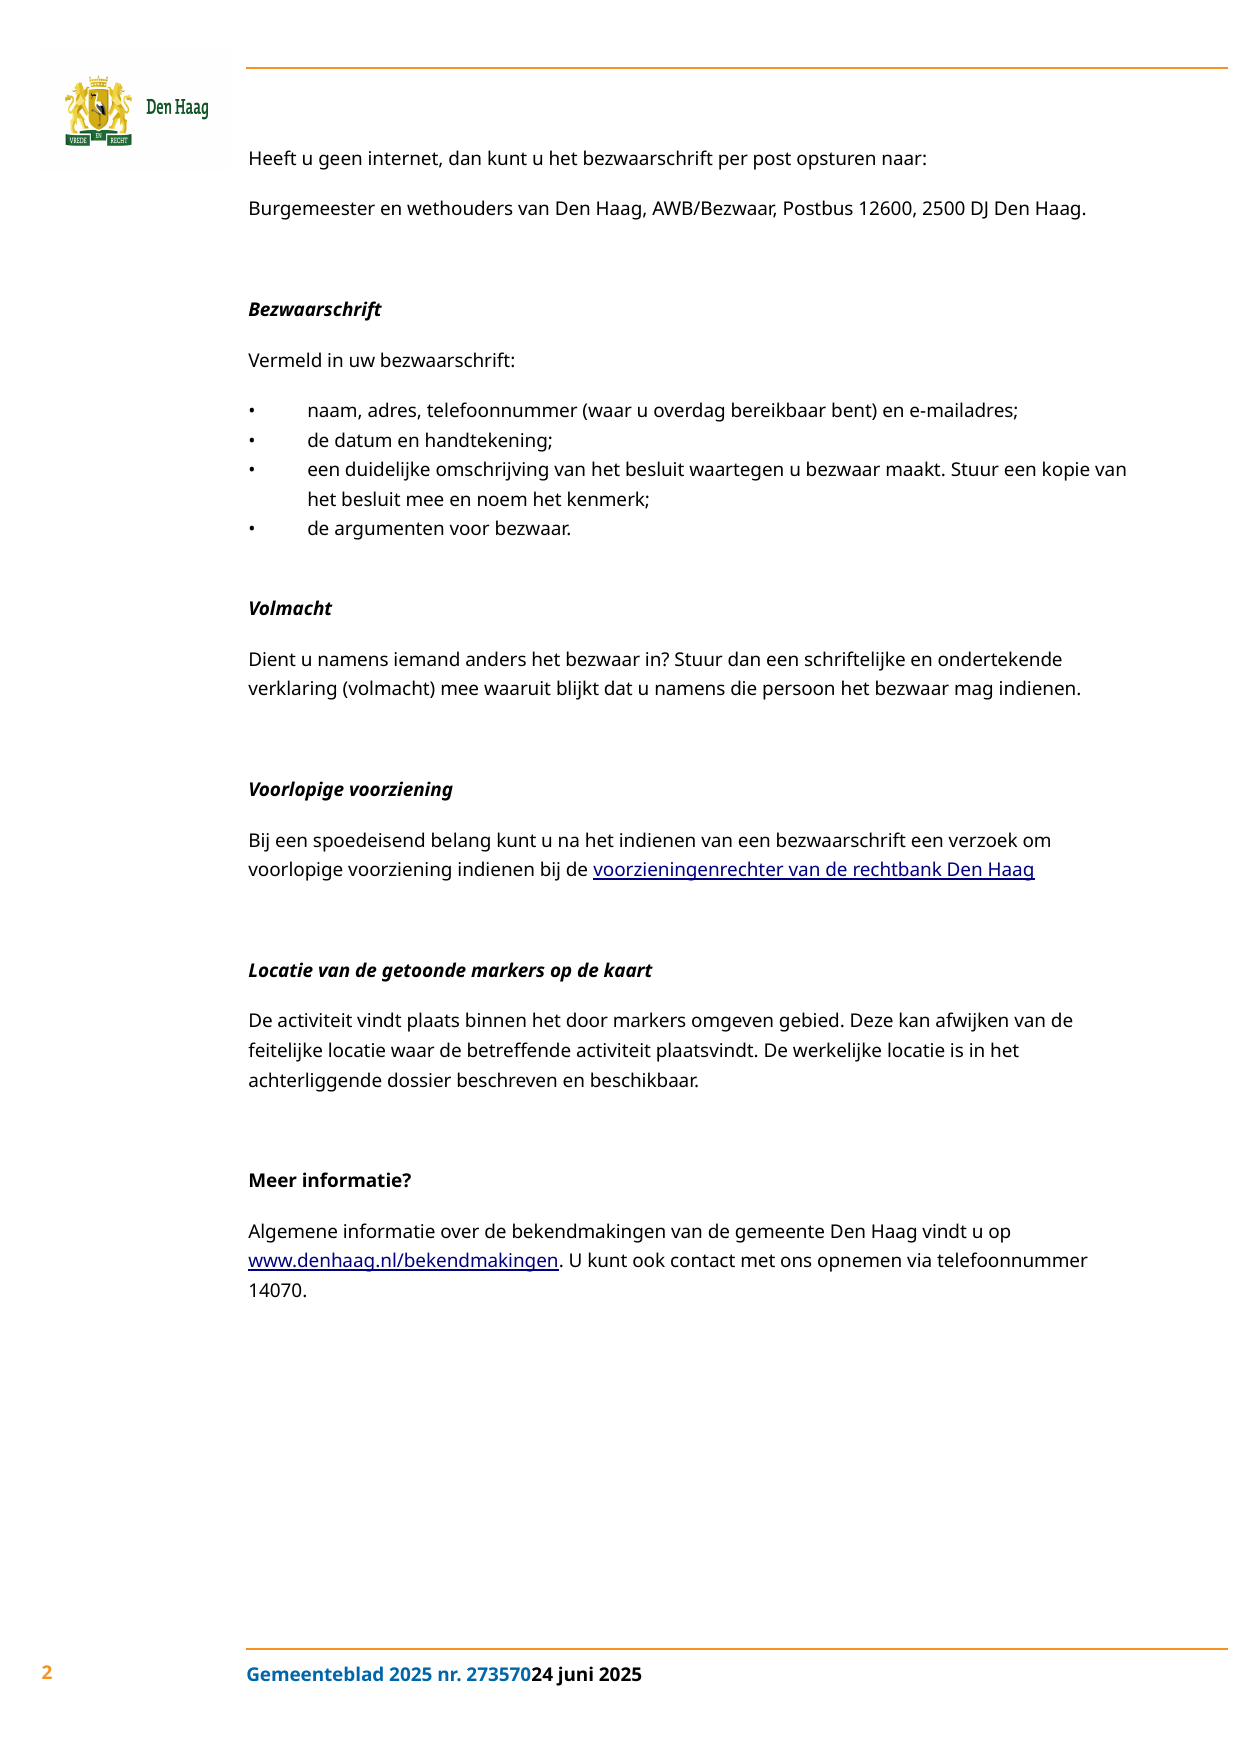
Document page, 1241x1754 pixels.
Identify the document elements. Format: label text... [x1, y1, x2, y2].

text Algemene informatie over de bekendmakingen van de gemeente Den Haag vindt u op www.denhaag.nl/bekendmakingen. U kunt ook contact met ons opnemen via telefoonnummer 14070. [248, 1218, 1152, 1303]
list een duidelijke omschrijving van het besluit waartegen u bezwaar maakt. Stuur een kopie van het besluit mee en noem het kenmerk; [248, 456, 1152, 512]
text Locatie van de getoonde markers op de kaart [248, 957, 1152, 983]
text Bezwaarschrift [248, 296, 1152, 322]
list de datum en handtekening; [248, 427, 1152, 453]
text Dient u namens iemand anders het bezwaar in? Stuur dan een schriftelijke en ondertekende verklaring (volmacht) mee waaruit blijkt dat u namens die persoon het bezwaar mag indienen. [248, 646, 1152, 701]
text Vermeld in uw bezwaarschrift: [248, 347, 1152, 373]
picture [41, 47, 231, 172]
list de argumenten voor bezwaar. [248, 516, 1152, 541]
text De activiteit vindt plaats binnen het door markers omgeven gebied. Deze kan afwijken van de feitelijke locatie waar de betreffende activiteit plaatsvindt. De werkelijke locatie is in het achterliggende dossier beschreven en beschikbaar. [248, 1008, 1152, 1093]
text Volmacht [248, 596, 1152, 621]
text Voorlopige voorziening [248, 776, 1152, 802]
text Heeft u geen internet, dan kunt u het bezwaarschrift per post opsturen naar: [248, 145, 1152, 171]
text Meer informatie? [248, 1168, 1152, 1193]
text Bij een spoedeisend belang kunt u na het indienen van een bezwaarschrift een verzoek om voorlopige voorziening indienen bij de voorzieningenrechter van de rechtbank Den Haag [248, 827, 1152, 882]
list naam, adres, telefoonnummer (waar u overdag bereikbaar bent) en e-mailadres; [248, 397, 1152, 423]
text Burgemeester en wethouders van Den Haag, AWB/Bezwaar, Postbus 12600, 2500 DJ Den Haag. [248, 196, 1152, 221]
